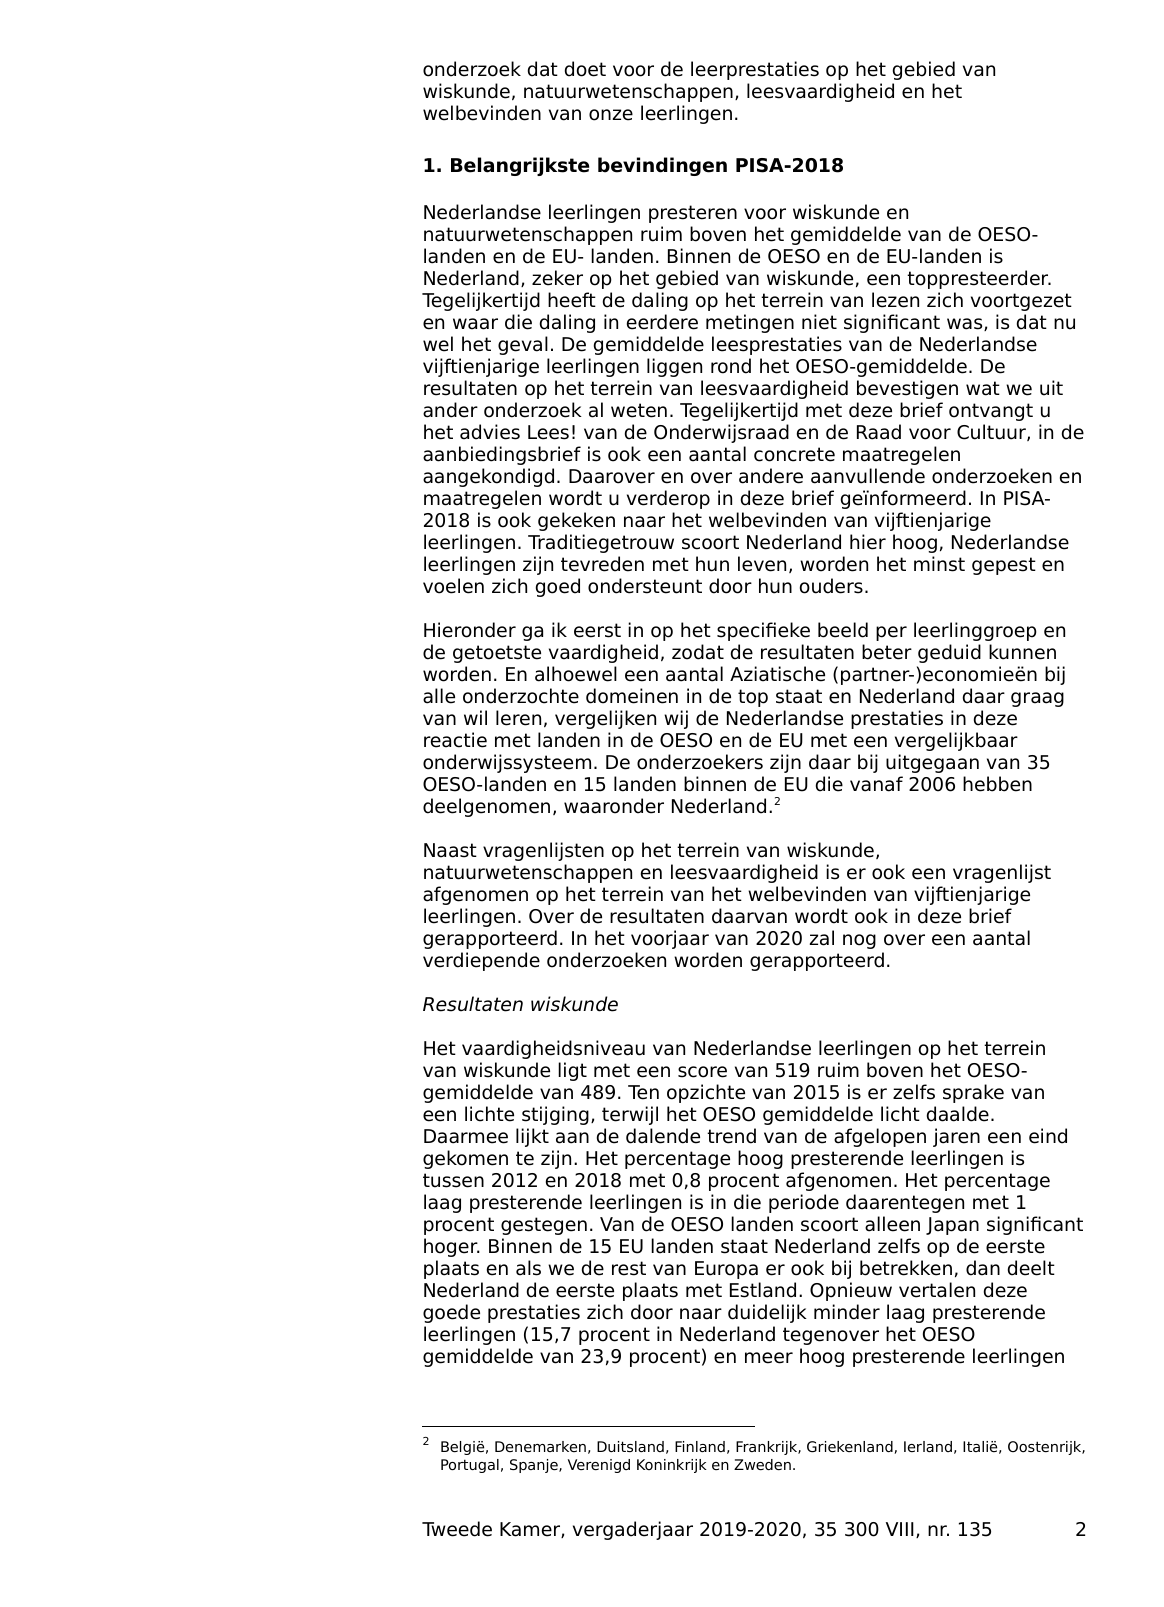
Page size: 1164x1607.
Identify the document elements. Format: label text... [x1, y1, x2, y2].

text Nederlandse leerlingen presteren voor wiskunde en natuurwetenschappen ruim boven het gemiddelde van de OESO-landen en de EU- landen. Binnen de OESO en de EU-landen is Nederland, zeker op het gebied van wiskunde, een toppresteerder. Tegelijkertijd heeft de daling op het terrein van lezen zich voortgezet en waar die daling in eerdere metingen niet significant was, is dat nu wel het geval. De gemiddelde leesprestaties van de Nederlandse vijftienjarige leerlingen liggen rond het OESO-gemiddelde. De resultaten op het terrein van leesvaardigheid bevestigen wat we uit ander onderzoek al weten. Tegelijkertijd met deze brief ontvangt u het advies Lees! van de Onderwijsraad en de Raad voor Cultuur, in de aanbiedingsbrief is ook een aantal concrete maatregelen aangekondigd. Daarover en over andere aanvullende onderzoeken en maatregelen wordt u verderop in deze brief geïnformeerd. In PISA-2018 is ook gekeken naar het welbevinden van vijftienjarige leerlingen. Traditiegetrouw scoort Nederland hier hoog, Nederlandse leerlingen zijn tevreden met hun leven, worden het minst gepest en voelen zich goed ondersteunt door hun ouders. [422, 202, 1087, 598]
subtitle Resultaten wiskunde [422, 994, 1087, 1016]
text België, Denemarken, Duitsland, Finland, Frankrijk, Griekenland, Ierland, Italië, Oostenrijk, Portugal, Spanje, Verenigd Koninkrijk en Zweden. [422, 1435, 1087, 1474]
text Naast vragenlijsten op het terrein van wiskunde, natuurwetenschappen en leesvaardigheid is er ook een vragenlijst afgenomen op het terrein van het welbevinden van vijftienjarige leerlingen. Over de resultaten daarvan wordt ook in deze brief gerapporteerd. In het voorjaar van 2020 zal nog over een aantal verdiepende onderzoeken worden gerapporteerd. [422, 840, 1087, 972]
subtitle 1. Belangrijkste bevindingen PISA-2018 [422, 155, 1087, 177]
text onderzoek dat doet voor de leerprestaties op het gebied van wiskunde, natuurwetenschappen, leesvaardigheid en het welbevinden van onze leerlingen. [422, 59, 1087, 125]
text Het vaardigheidsniveau van Nederlandse leerlingen op het terrein van wiskunde ligt met een score van 519 ruim boven het OESO-gemiddelde van 489. Ten opzichte van 2015 is er zelfs sprake van een lichte stijging, terwijl het OESO gemiddelde licht daalde. Daarmee lijkt aan de dalende trend van de afgelopen jaren een eind gekomen te zijn. Het percentage hoog presterende leerlingen is tussen 2012 en 2018 met 0,8 procent afgenomen. Het percentage laag presterende leerlingen is in die periode daarentegen met 1 procent gestegen. Van de OESO landen scoort alleen Japan significant hoger. Binnen de 15 EU landen staat Nederland zelfs op de eerste plaats en als we de rest van Europa er ook bij betrekken, dan deelt Nederland de eerste plaats met Estland. Opnieuw vertalen deze goede prestaties zich door naar duidelijk minder laag presterende leerlingen (15,7 procent in Nederland tegenover het OESO gemiddelde van 23,9 procent) en meer hoog presterende leerlingen [422, 1038, 1087, 1368]
text Hieronder ga ik eerst in op het specifieke beeld per leerlinggroep en de getoetste vaardigheid, zodat de resultaten beter geduid kunnen worden. En alhoewel een aantal Aziatische (partner-)economieën bij alle onderzochte domeinen in de top staat en Nederland daar graag van wil leren, vergelijken wij de Nederlandse prestaties in deze reactie met landen in de OESO en de EU met een vergelijkbaar onderwijssysteem. De onderzoekers zijn daar bij uitgegaan van 35 OESO-landen en 15 landen binnen de EU die vanaf 2006 hebben deelgenomen, waaronder Nederland. [422, 620, 1087, 818]
